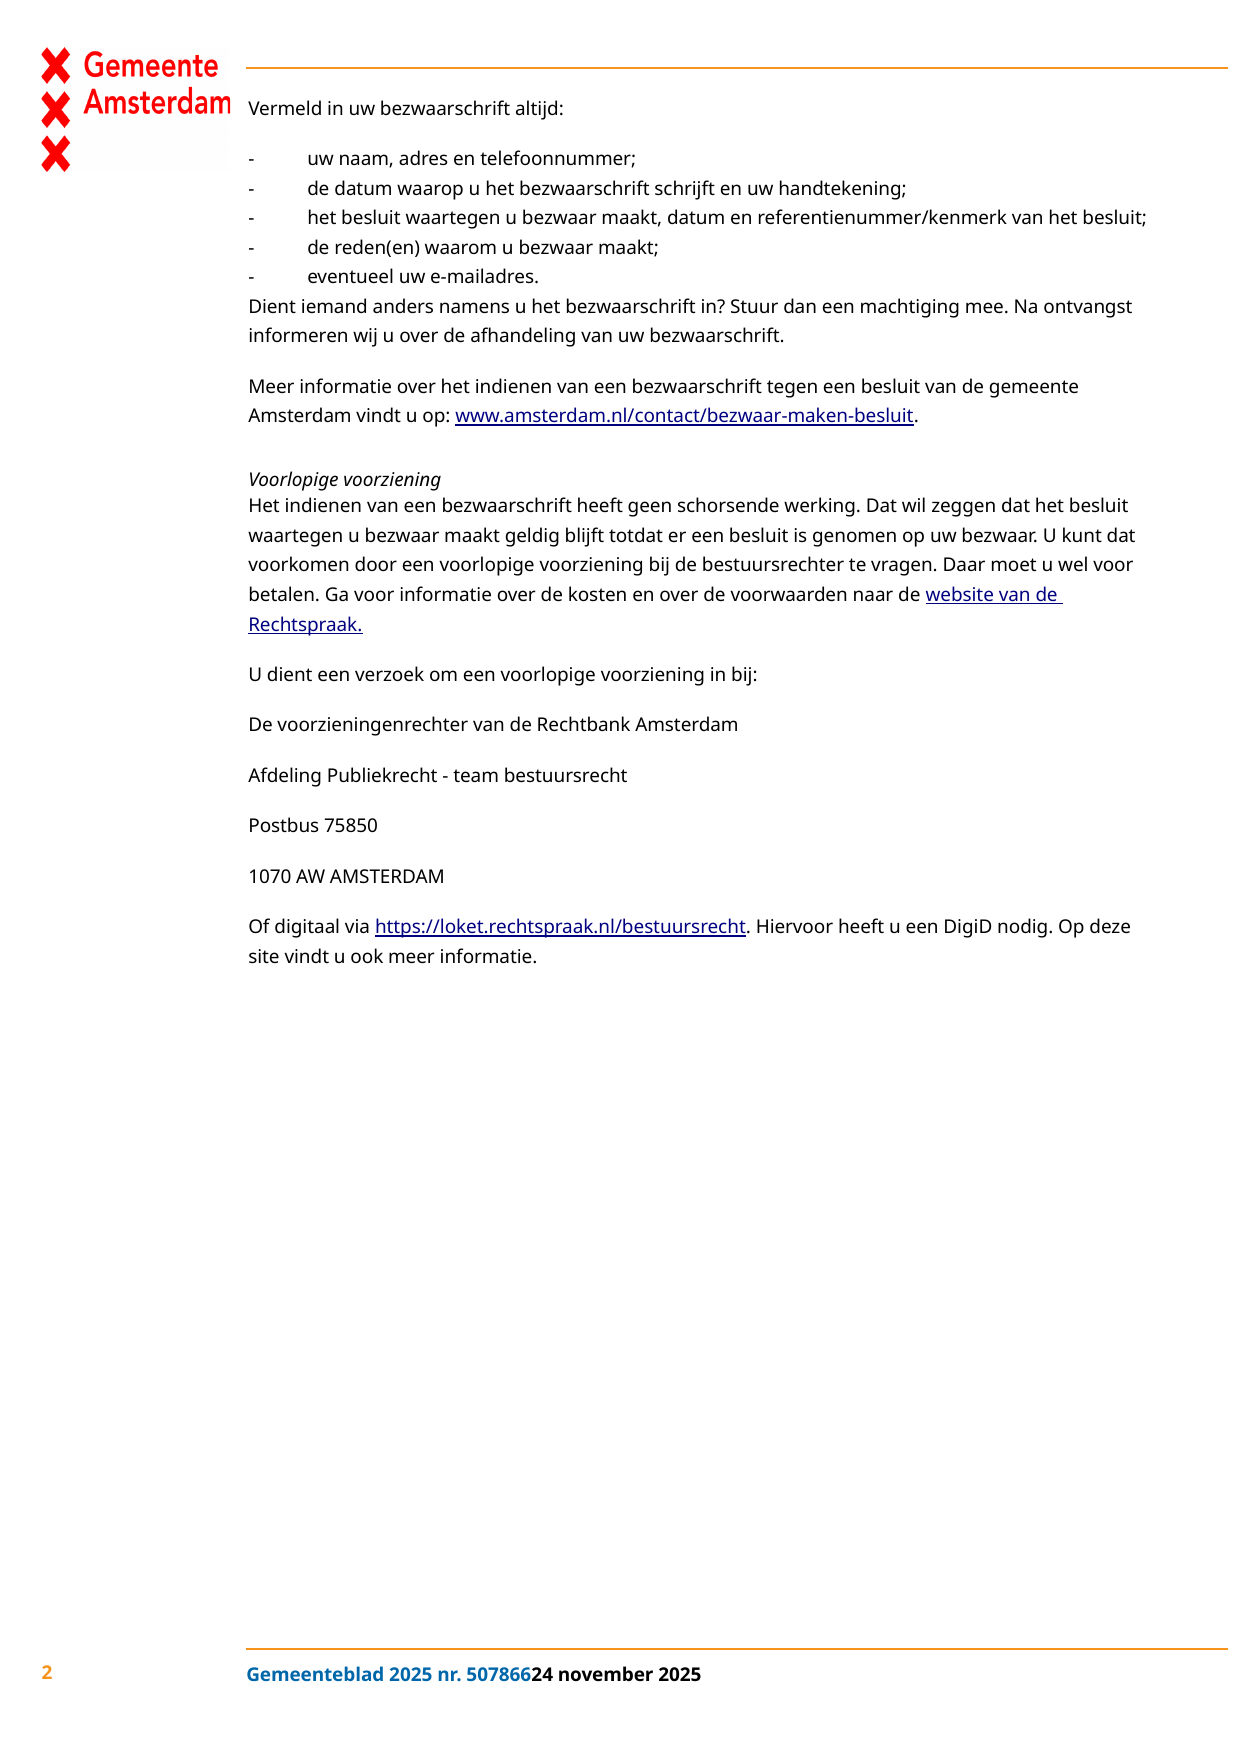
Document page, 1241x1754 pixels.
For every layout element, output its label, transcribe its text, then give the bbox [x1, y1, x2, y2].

text 1070 AW AMSTERDAM [248, 863, 1152, 888]
list uw naam, adres en telefoonnummer; [248, 145, 1152, 171]
list eventueel uw e-mailadres. [248, 263, 1152, 289]
picture [41, 47, 231, 172]
text Meer informatie over het indienen van een bezwaarschrift tegen een besluit van de gemeente Amsterdam vindt u op: www.amsterdam.nl/contact/bezwaar-maken-besluit. [248, 373, 1152, 428]
list de datum waarop u het bezwaarschrift schrijft en uw handtekening; [248, 175, 1152, 201]
text Voorlopige voorziening [248, 467, 1152, 492]
text Dient iemand anders namens u het bezwaarschrift in? Stuur dan een machtiging mee. Na ontvangst informeren wij u over de afhandeling van uw bezwaarschrift. [248, 293, 1152, 348]
text Afdeling Publiekrecht - team bestuursrecht [248, 762, 1152, 788]
list de reden(en) waarom u bezwaar maakt; [248, 234, 1152, 260]
list het besluit waartegen u bezwaar maakt, datum en referentienummer/kenmerk van het besluit; [248, 204, 1152, 230]
text Postbus 75850 [248, 812, 1152, 838]
text Vermeld in uw bezwaarschrift altijd: [248, 95, 1152, 121]
text Of digitaal via https://loket.rechtspraak.nl/bestuursrecht. Hiervoor heeft u een DigiD nodig. Op deze site vindt u ook meer informatie. [248, 913, 1152, 968]
text Het indienen van een bezwaarschrift heeft geen schorsende werking. Dat wil zeggen dat het besluit waartegen u bezwaar maakt geldig blijft totdat er een besluit is genomen op uw bezwaar. U kunt dat voorkomen door een voorlopige voorziening bij de bestuursrechter te vragen. Daar moet u wel voor betalen. Ga voor informatie over de kosten en over de voorwaarden naar de website van de Rechtspraak. [248, 492, 1152, 636]
text De voorzieningenrechter van de Rechtbank Amsterdam [248, 712, 1152, 737]
text U dient een verzoek om een voorlopige voorziening in bij: [248, 661, 1152, 687]
